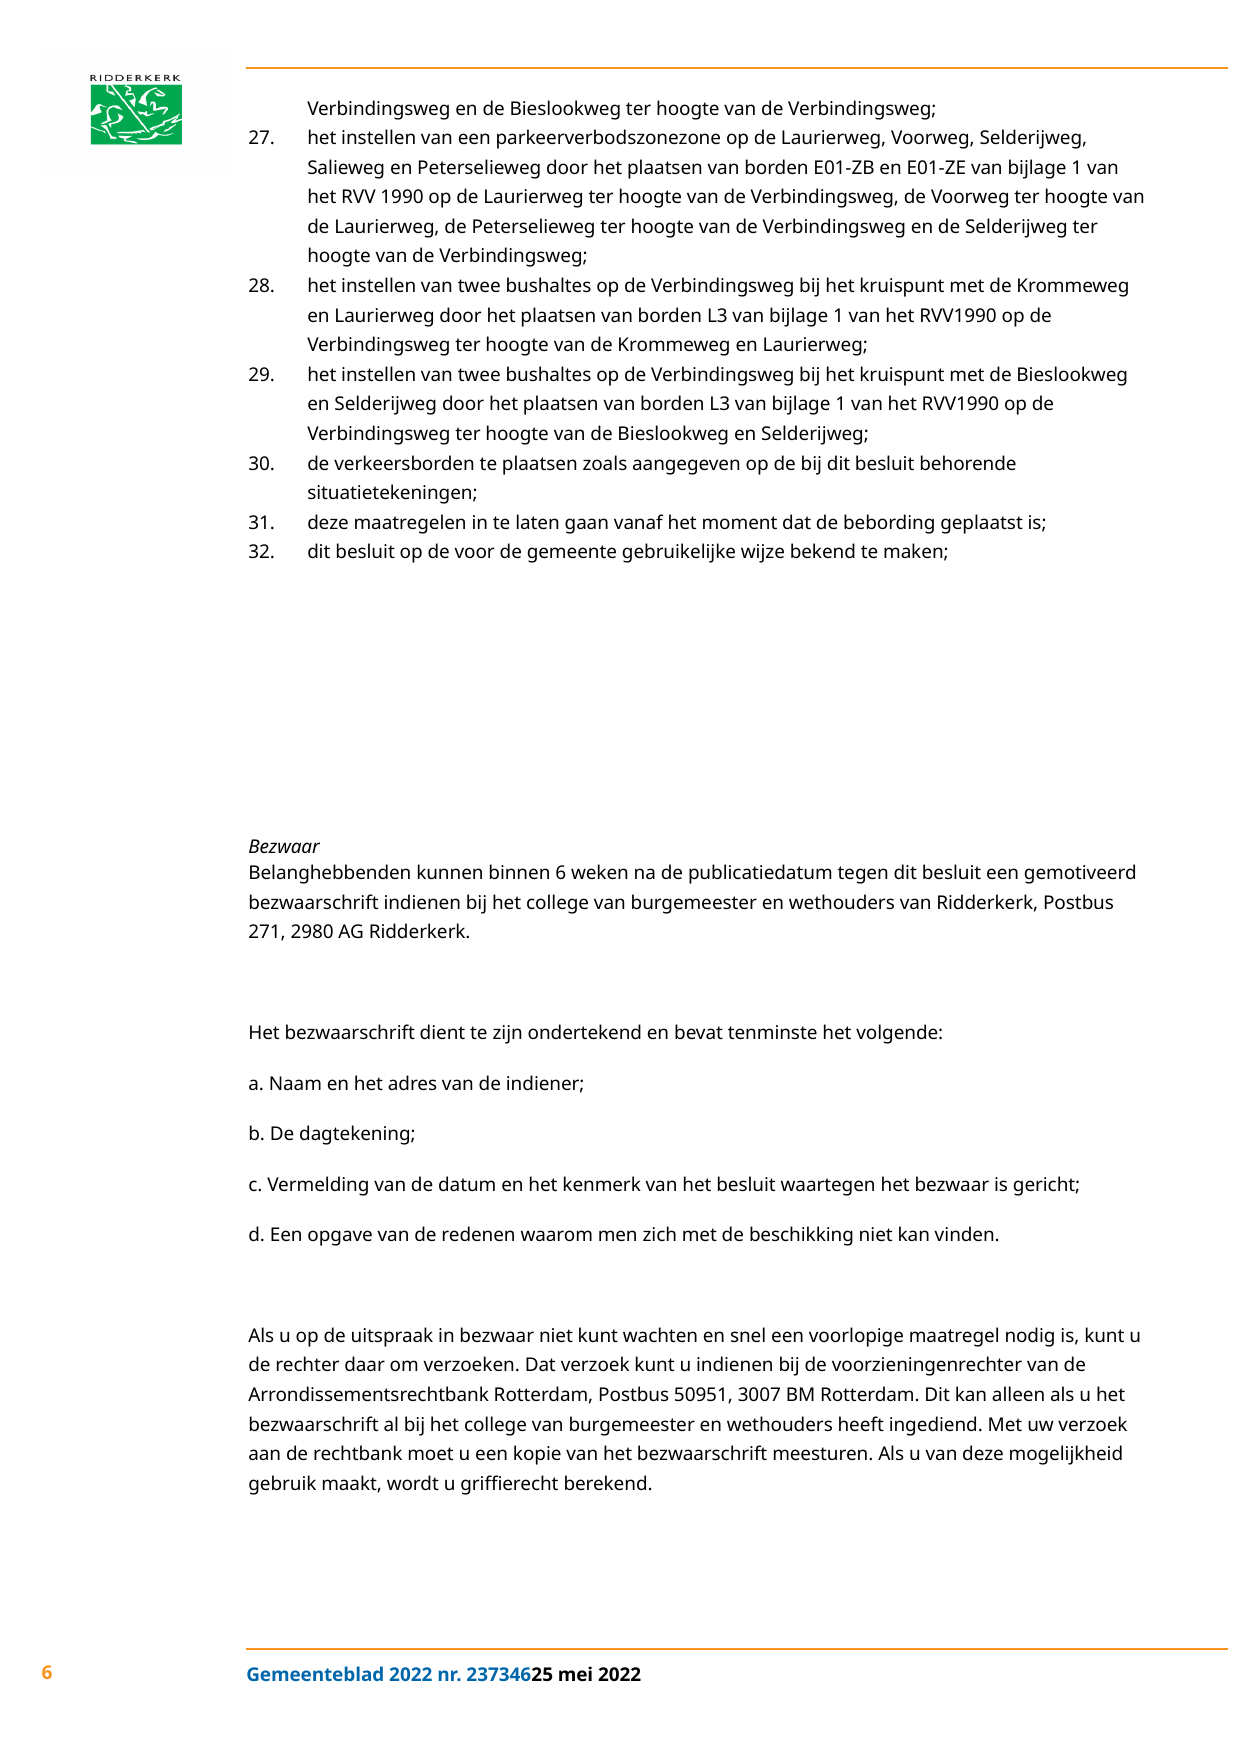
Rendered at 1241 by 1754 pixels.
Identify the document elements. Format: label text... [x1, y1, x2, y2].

list de verkeersborden te plaatsen zoals aangegeven op de bij dit besluit behorende situatietekeningen; [248, 450, 1152, 505]
list het instellen van een parkeerverbodszonezone op de Laurierweg, Voorweg, Selderijweg, Salieweg en Peterselieweg door het plaatsen van borden E01-ZB en E01-ZE van bijlage 1 van het RVV 1990 op de Laurierweg ter hoogte van de Verbindingsweg, de Voorweg ter hoogte van de Laurierweg, de Peterselieweg ter hoogte van de Verbindingsweg en de Selderijweg ter hoogte van de Verbindingsweg; [248, 124, 1152, 268]
text a. Naam en het adres van de indiener; [248, 1070, 1152, 1096]
list deze maatregelen in te laten gaan vanaf het moment dat de bebording geplaatst is; [248, 509, 1152, 535]
list het instellen van twee bushaltes op de Verbindingsweg bij het kruispunt met de Bieslookweg en Selderijweg door het plaatsen van borden L3 van bijlage 1 van het RVV1990 op de Verbindingsweg ter hoogte van de Bieslookweg en Selderijweg; [248, 361, 1152, 446]
text Het bezwaarschrift dient te zijn ondertekend en bevat tenminste het volgende: [248, 1019, 1152, 1045]
list Verbindingsweg en de Bieslookweg ter hoogte van de Verbindingsweg; [248, 95, 1152, 121]
text c. Vermelding van de datum en het kenmerk van het besluit waartegen het bezwaar is gericht; [248, 1171, 1152, 1196]
list het instellen van twee bushaltes op de Verbindingsweg bij het kruispunt met de Krommeweg en Laurierweg door het plaatsen van borden L3 van bijlage 1 van het RVV1990 op de Verbindingsweg ter hoogte van de Krommeweg en Laurierweg; [248, 272, 1152, 357]
text Als u op de uitspraak in bezwaar niet kunt wachten en snel een voorlopige maatregel nodig is, kunt u de rechter daar om verzoeken. Dat verzoek kunt u indienen bij de voorzieningenrechter van de Arrondissementsrechtbank Rotterdam, Postbus 50951, 3007 BM Rotterdam. Dit kan alleen als u het bezwaarschrift al bij het college van burgemeester en wethouders heeft ingediend. Met uw verzoek aan de rechtbank moet u een kopie van het bezwaarschrift meesturen. Als u van deze mogelijkheid gebruik maakt, wordt u griffierecht berekend. [248, 1322, 1152, 1496]
text Bezwaar [248, 834, 1152, 859]
list dit besluit op de voor de gemeente gebruikelijke wijze bekend te maken; [248, 538, 1152, 564]
text Belanghebbenden kunnen binnen 6 weken na de publicatiedatum tegen dit besluit een gemotiveerd bezwaarschrift indienen bij het college van burgemeester en wethouders van Ridderkerk, Postbus 271, 2980 AG Ridderkerk. [248, 859, 1152, 944]
text b. De dagtekening; [248, 1120, 1152, 1146]
picture [41, 47, 231, 172]
text d. Een opgave van de redenen waarom men zich met de beschikking niet kan vinden. [248, 1221, 1152, 1247]
